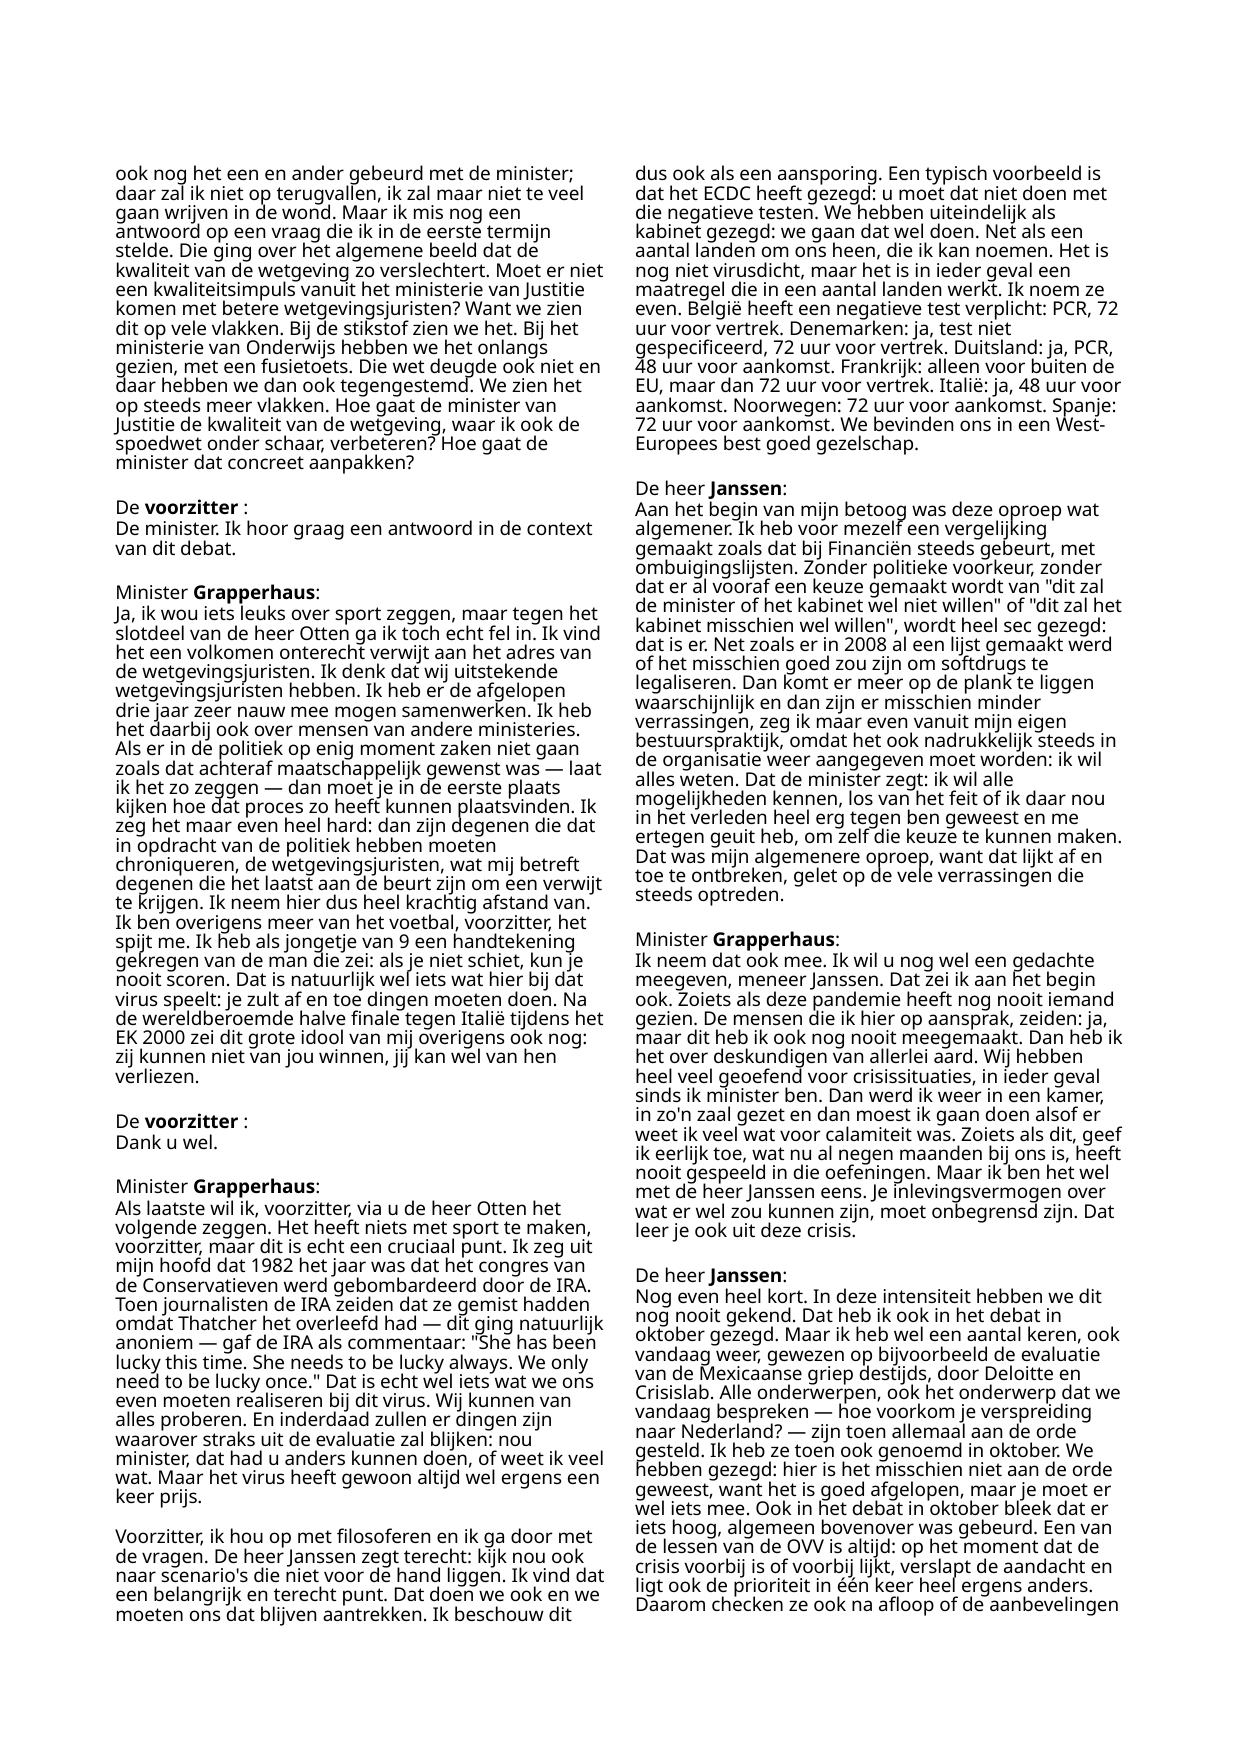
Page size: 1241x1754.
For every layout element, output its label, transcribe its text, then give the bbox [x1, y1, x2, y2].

text De voorzitter : [115, 494, 605, 520]
text dus ook als een aansporing. Een typisch voorbeeld is dat het ECDC heeft gezegd: u moet dat niet doen met die negatieve testen. We hebben uiteindelijk als kabinet gezegd: we gaan dat wel doen. Net als een aantal landen om ons heen, die ik kan noemen. Het is nog niet virusdicht, maar het is in ieder geval een maatregel die in een aantal landen werkt. Ik noem ze even. België heeft een negatieve test verplicht: PCR, 72 uur voor vertrek. Denemarken: ja, test niet gespecificeerd, 72 uur voor vertrek. Duitsland: ja, PCR, 48 uur voor aankomst. Frankrijk: alleen voor buiten de EU, maar dan 72 uur voor vertrek. Italië: ja, 48 uur voor aankomst. Noorwegen: 72 uur voor aankomst. Spanje: 72 uur voor aankomst. We bevinden ons in een West-Europees best goed gezelschap. [635, 165, 1125, 454]
text Ik neem dat ook mee. Ik wil u nog wel een gedachte meegeven, meneer Janssen. Dat zei ik aan het begin ook. Zoiets als deze pandemie heeft nog nooit iemand gezien. De mensen die ik hier op aansprak, zeiden: ja, maar dit heb ik ook nog nooit meegemaakt. Dan heb ik het over deskundigen van allerlei aard. Wij hebben heel veel geoefend voor crisissituaties, in ieder geval sinds ik minister ben. Dan werd ik weer in een kamer, in zo'n zaal gezet en dan moest ik gaan doen alsof er weet ik veel wat voor calamiteit was. Zoiets als dit, geef ik eerlijk toe, wat nu al negen maanden bij ons is, heeft nooit gespeeld in die oefeningen. Maar ik ben het wel met de heer Janssen eens. Je inlevingsvermogen over wat er wel zou kunnen zijn, moet onbegrensd zijn. Dat leer je ook uit deze crisis. [635, 952, 1125, 1241]
text Voorzitter, ik hou op met filosoferen en ik ga door met de vragen. De heer Janssen zegt terecht: kijk nou ook naar scenario's die niet voor de hand liggen. Ik vind dat een belangrijk en terecht punt. Dat doen we ook en we moeten ons dat blijven aantrekken. Ik beschouw dit [115, 1528, 605, 1625]
text ook nog het een en ander gebeurd met de minister; daar zal ik niet op terugvallen, ik zal maar niet te veel gaan wrijven in de wond. Maar ik mis nog een antwoord op een vraag die ik in de eerste termijn stelde. Die ging over het algemene beeld dat de kwaliteit van de wetgeving zo verslechtert. Moet er niet een kwaliteitsimpuls vanuit het ministerie van Justitie komen met betere wetgevingsjuristen? Want we zien dit op vele vlakken. Bij de stikstof zien we het. Bij het ministerie van Onderwijs hebben we het onlangs gezien, met een fusietoets. Die wet deugde ook niet en daar hebben we dan ook tegengestemd. We zien het op steeds meer vlakken. Hoe gaat de minister van Justitie de kwaliteit van de wetgeving, waar ik ook de spoedwet onder schaar, verbeteren? Hoe gaat de minister dat concreet aanpakken? [115, 165, 605, 474]
text Aan het begin van mijn betoog was deze oproep wat algemener. Ik heb voor mezelf een vergelijking gemaakt zoals dat bij Financiën steeds gebeurt, met ombuigingslijsten. Zonder politieke voorkeur, zonder dat er al vooraf een keuze gemaakt wordt van "dit zal de minister of het kabinet wel niet willen" of "dit zal het kabinet misschien wel willen", wordt heel sec gezegd: dat is er. Net zoals er in 2008 al een lijst gemaakt werd of het misschien goed zou zijn om softdrugs te legaliseren. Dan komt er meer op de plank te liggen waarschijnlijk en dan zijn er misschien minder verrassingen, zeg ik maar even vanuit mijn eigen bestuurspraktijk, omdat het ook nadrukkelijk steeds in de organisatie weer aangegeven moet worden: ik wil alles weten. Dat de minister zegt: ik wil alle mogelijkheden kennen, los van het feit of ik daar nou in het verleden heel erg tegen ben geweest en me ertegen geuit heb, om zelf die keuze te kunnen maken. Dat was mijn algemenere oproep, want dat lijkt af en toe te ontbreken, gelet op de vele verrassingen die steeds optreden. [635, 501, 1125, 906]
text Als laatste wil ik, voorzitter, via u de heer Otten het volgende zeggen. Het heeft niets met sport te maken, voorzitter, maar dit is echt een cruciaal punt. Ik zeg uit mijn hoofd dat 1982 het jaar was dat het congres van de Conservatieven werd gebombardeerd door de IRA. Toen journalisten de IRA zeiden dat ze gemist hadden omdat Thatcher het overleefd had — dit ging natuurlijk anoniem — gaf de IRA als commentaar: "She has been lucky this time. She needs to be lucky always. We only need to be lucky once." Dat is echt wel iets wat we ons even moeten realiseren bij dit virus. Wij kunnen van alles proberen. En inderdaad zullen er dingen zijn waarover straks uit de evaluatie zal blijken: nou minister, dat had u anders kunnen doen, of weet ik veel wat. Maar het virus heeft gewoon altijd wel ergens een keer prijs. [115, 1199, 605, 1508]
text Ja, ik wou iets leuks over sport zeggen, maar tegen het slotdeel van de heer Otten ga ik toch echt fel in. Ik vind het een volkomen onterecht verwijt aan het adres van de wetgevingsjuristen. Ik denk dat wij uitstekende wetgevingsjuristen hebben. Ik heb er de afgelopen drie jaar zeer nauw mee mogen samenwerken. Ik heb het daarbij ook over mensen van andere ministeries. Als er in de politiek op enig moment zaken niet gaan zoals dat achteraf maatschappelijk gewenst was — laat ik het zo zeggen — dan moet je in de eerste plaats kijken hoe dat proces zo heeft kunnen plaatsvinden. Ik zeg het maar even heel hard: dan zijn degenen die dat in opdracht van de politiek hebben moeten chroniqueren, de wetgevingsjuristen, wat mij betreft degenen die het laatst aan de beurt zijn om een verwijt te krijgen. Ik neem hier dus heel krachtig afstand van. Ik ben overigens meer van het voetbal, voorzitter, het spijt me. Ik heb als jongetje van 9 een handtekening gekregen van de man die zei: als je niet schiet, kun je nooit scoren. Dat is natuurlijk wel iets wat hier bij dat virus speelt: je zult af en toe dingen moeten doen. Na de wereldberoemde halve finale tegen Italië tijdens het EK 2000 zei dit grote idool van mij overigens ook nog: zij kunnen niet van jou winnen, jij kan wel van hen verliezen. [115, 605, 605, 1087]
text De heer Janssen: [635, 1262, 1125, 1288]
text Minister Grapperhaus: [115, 1174, 605, 1199]
text De voorzitter : [115, 1108, 605, 1134]
text Minister Grapperhaus: [115, 579, 605, 605]
text De heer Janssen: [635, 475, 1125, 501]
text Nog even heel kort. In deze intensiteit hebben we dit nog nooit gekend. Dat heb ik ook in het debat in oktober gezegd. Maar ik heb wel een aantal keren, ook vandaag weer, gewezen op bijvoorbeeld de evaluatie van de Mexicaanse griep destijds, door Deloitte en Crisislab. Alle onderwerpen, ook het onderwerp dat we vandaag bespreken — hoe voorkom je verspreiding naar Nederland? — zijn toen allemaal aan de orde gesteld. Ik heb ze toen ook genoemd in oktober. We hebben gezegd: hier is het misschien niet aan de orde geweest, want het is goed afgelopen, maar je moet er wel iets mee. Ook in het debat in oktober bleek dat er iets hoog, algemeen bovenover was gebeurd. Een van de lessen van de OVV is altijd: op het moment dat de crisis voorbij is of voorbij lijkt, verslapt de aandacht en ligt ook de prioriteit in één keer heel ergens anders. Daarom checken ze ook na afloop of de aanbevelingen [635, 1288, 1125, 1615]
text Dank u wel. [115, 1134, 605, 1153]
text Minister Grapperhaus: [635, 926, 1125, 952]
text De minister. Ik hoor graag een antwoord in de context van dit debat. [115, 520, 605, 559]
